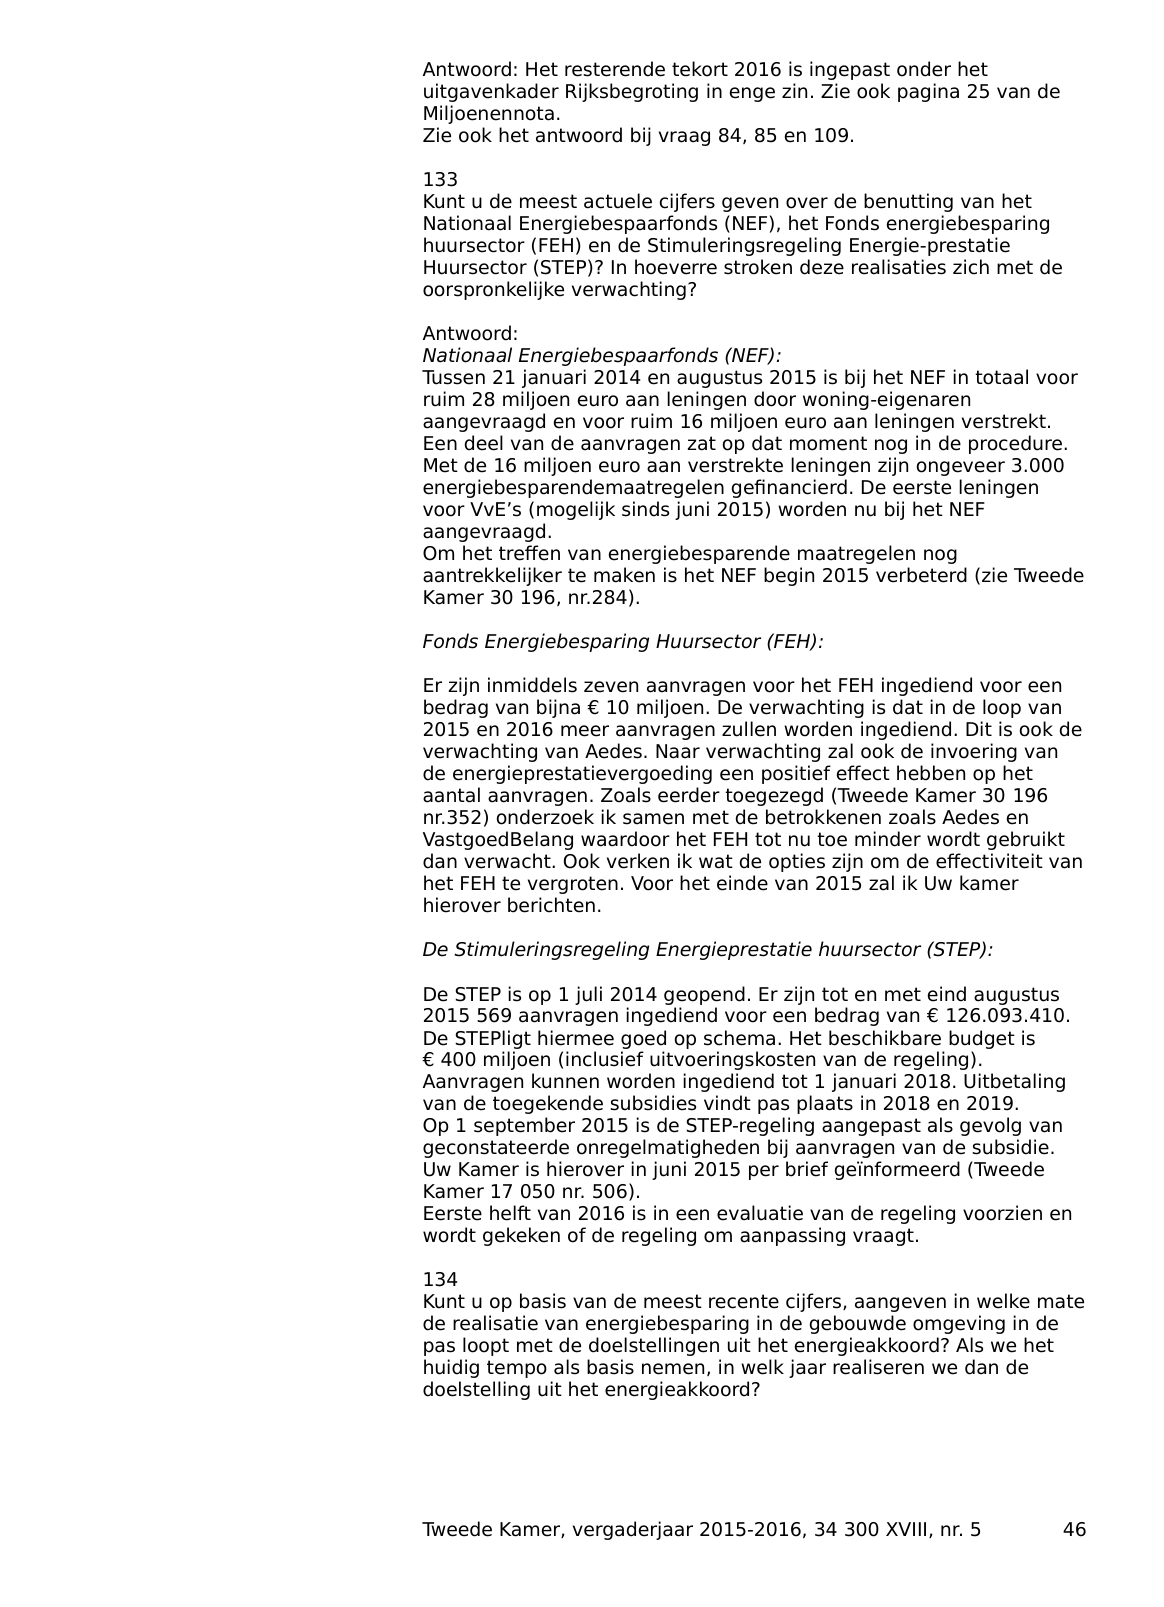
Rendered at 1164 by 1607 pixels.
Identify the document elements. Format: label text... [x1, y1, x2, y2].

text De STEP is op 1 juli 2014 geopend. Er zijn tot en met eind augustus 2015 569 aanvragen ingediend voor een bedrag van € 126.093.410. De STEPligt hiermee goed op schema. Het beschikbare budget is € 400 miljoen (inclusief uitvoeringskosten van de regeling). Aanvragen kunnen worden ingediend tot 1 januari 2018. Uitbetaling van de toegekende subsidies vindt pas plaats in 2018 en 2019. [422, 983, 1087, 1115]
subtitle De Stimuleringsregeling Energieprestatie huursector (STEP): [422, 939, 1087, 961]
text 133 [422, 169, 1087, 191]
text Kunt u op basis van de meest recente cijfers, aangeven in welke mate de realisatie van energiebesparing in de gebouwde omgeving in de pas loopt met de doelstellingen uit het energieakkoord? Als we het huidig tempo als basis nemen, in welk jaar realiseren we dan de doelstelling uit het energieakkoord? [422, 1291, 1087, 1401]
text Op 1 september 2015 is de STEP-regeling aangepast als gevolg van geconstateerde onregelmatigheden bij aanvragen van de subsidie. Uw Kamer is hierover in juni 2015 per brief geïnformeerd (Tweede Kamer 17 050 nr. 506). [422, 1115, 1087, 1203]
text Antwoord: [422, 323, 1087, 345]
subtitle Fonds Energiebesparing Huursector (FEH): [422, 631, 1087, 653]
text Nationaal Energiebespaarfonds (NEF): [422, 345, 1087, 367]
text Eerste helft van 2016 is in een evaluatie van de regeling voorzien en wordt gekeken of de regeling om aanpassing vraagt. [422, 1203, 1087, 1247]
text Om het treffen van energiebesparende maatregelen nog aantrekkelijker te maken is het NEF begin 2015 verbeterd (zie Tweede Kamer 30 196, nr.284). [422, 543, 1087, 609]
text Antwoord: Het resterende tekort 2016 is ingepast onder het uitgavenkader Rijksbegroting in enge zin. Zie ook pagina 25 van de Miljoenennota. [422, 59, 1087, 125]
text Tussen 21 januari 2014 en augustus 2015 is bij het NEF in totaal voor ruim 28 miljoen euro aan leningen door woning-eigenaren aangevraagd en voor ruim 16 miljoen euro aan leningen verstrekt. Een deel van de aanvragen zat op dat moment nog in de procedure. Met de 16 miljoen euro aan verstrekte leningen zijn ongeveer 3.000 energiebesparendemaatregelen gefinancierd. De eerste leningen voor VvE’s (mogelijk sinds juni 2015) worden nu bij het NEF aangevraagd. [422, 367, 1087, 543]
text Kunt u de meest actuele cijfers geven over de benutting van het Nationaal Energiebespaarfonds (NEF), het Fonds energiebesparing huursector (FEH) en de Stimuleringsregeling Energie-prestatie Huursector (STEP)? In hoeverre stroken deze realisaties zich met de oorspronkelijke verwachting? [422, 191, 1087, 301]
text Er zijn inmiddels zeven aanvragen voor het FEH ingediend voor een bedrag van bijna € 10 miljoen. De verwachting is dat in de loop van 2015 en 2016 meer aanvragen zullen worden ingediend. Dit is ook de verwachting van Aedes. Naar verwachting zal ook de invoering van de energieprestatievergoeding een positief effect hebben op het aantal aanvragen. Zoals eerder toegezegd (Tweede Kamer 30 196 nr.352) onderzoek ik samen met de betrokkenen zoals Aedes en VastgoedBelang waardoor het FEH tot nu toe minder wordt gebruikt dan verwacht. Ook verken ik wat de opties zijn om de effectiviteit van het FEH te vergroten. Voor het einde van 2015 zal ik Uw kamer hierover berichten. [422, 675, 1087, 917]
text Zie ook het antwoord bij vraag 84, 85 en 109. [422, 125, 1087, 147]
text 134 [422, 1269, 1087, 1291]
